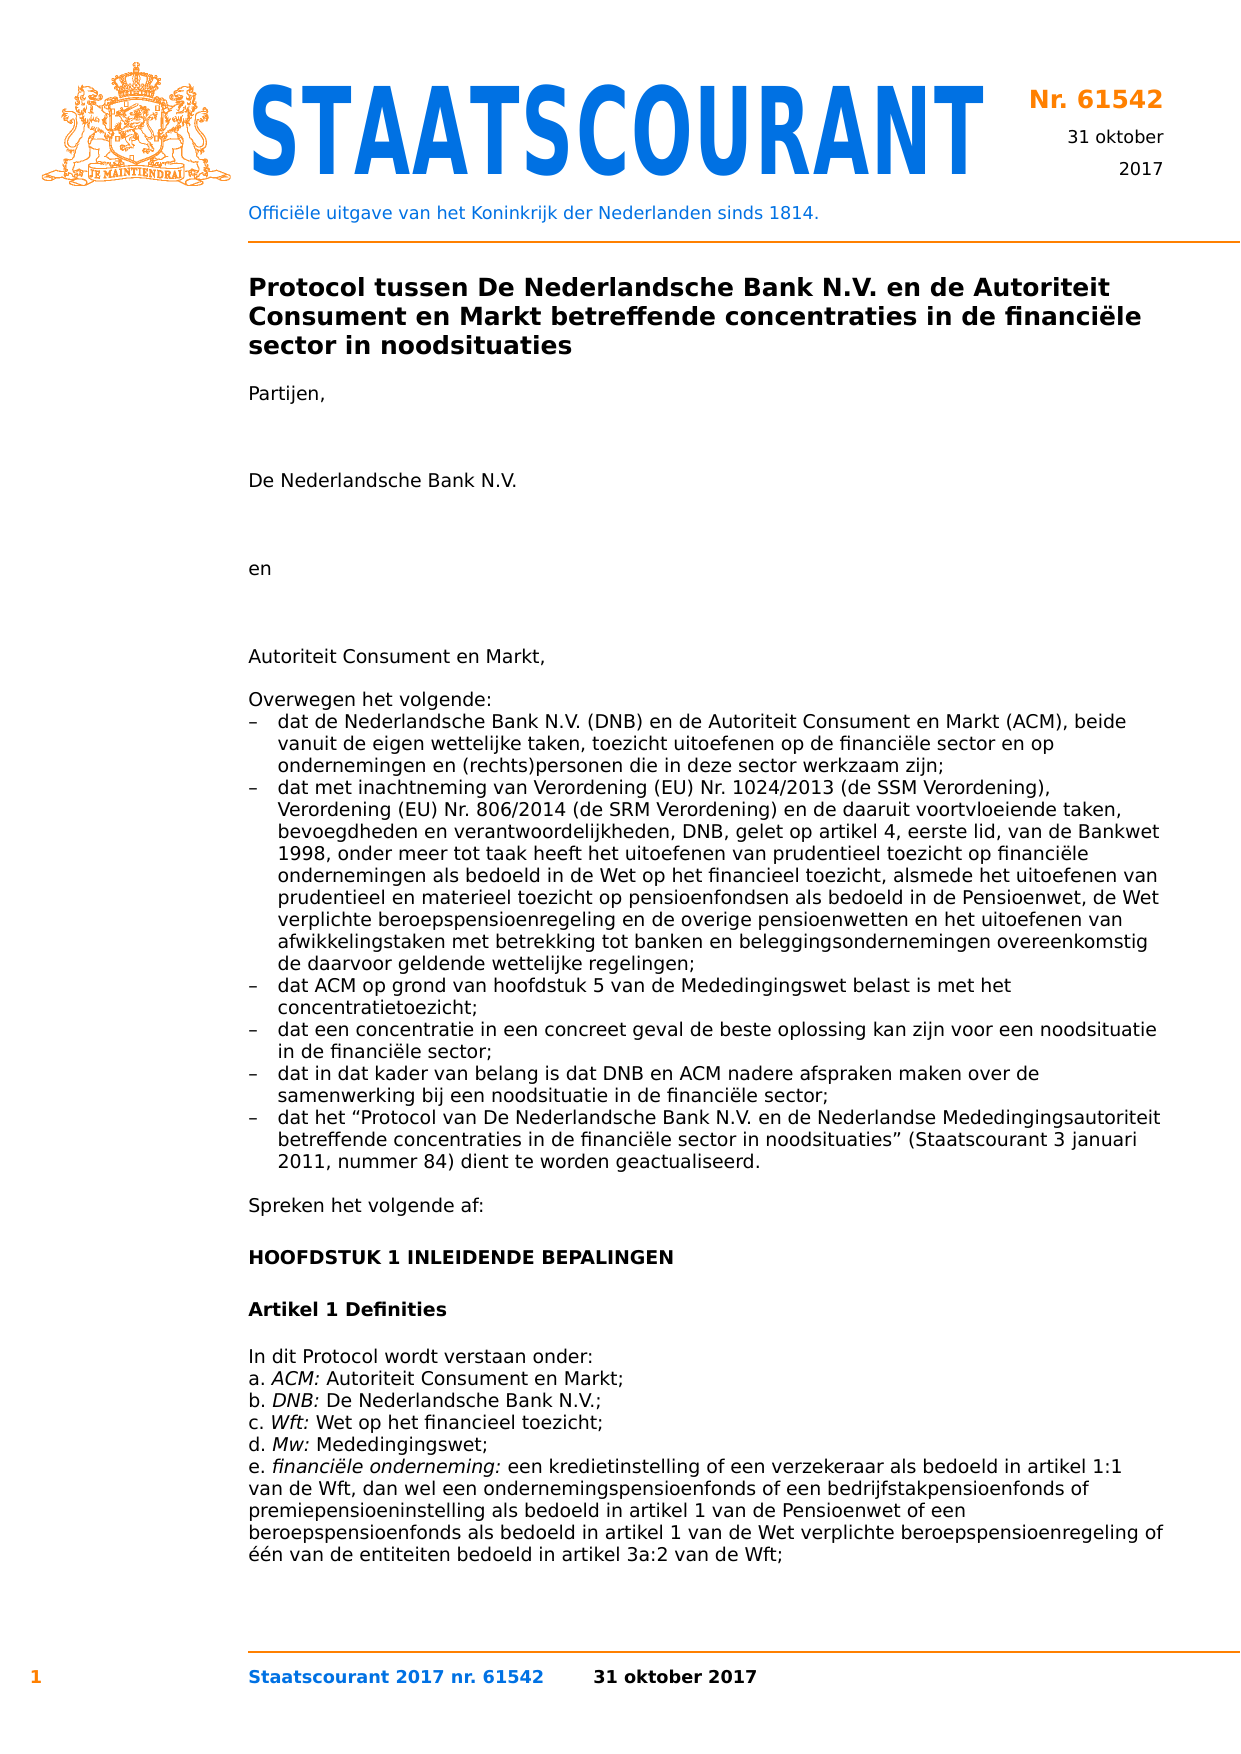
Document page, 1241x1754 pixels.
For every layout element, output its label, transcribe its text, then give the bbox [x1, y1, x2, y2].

text a. ACM: Autoriteit Consument en Markt; [248, 1368, 1163, 1390]
text Overwegen het volgende: [248, 689, 1163, 711]
text De Nederlandsche Bank N.V. [248, 470, 1163, 492]
table_cell 2017 [998, 153, 1240, 203]
text d. Mw: Mededingingswet; [248, 1434, 1163, 1456]
table_cell Officiële uitgave van het Koninkrijk der Nederlanden sinds 1814. [248, 203, 1240, 241]
text Spreken het volgende af: [248, 1195, 1163, 1217]
subtitle HOOFDSTUK 1 INLEIDENDE BEPALINGEN [248, 1247, 1163, 1269]
table_header Nr. 61542 [998, 62, 1240, 121]
text – dat in dat kader van belang is dat DNB en ACM nadere afspraken maken over de samenwerking bij een noodsituatie in de financiële sector; [248, 1063, 1163, 1107]
subtitle Protocol tussen De Nederlandsche Bank N.V. en de Autoriteit Consument en Markt betreffende concentraties in de financiële sector in noodsituaties [248, 273, 1163, 361]
text Autoriteit Consument en Markt, [248, 646, 1163, 667]
text – dat een concentratie in een concreet geval de beste oplossing kan zijn voor een noodsituatie in de financiële sector; [248, 1019, 1163, 1063]
text – dat met inachtneming van Verordening (EU) Nr. 1024/2013 (de SSM Verordening), Verordening (EU) Nr. 806/2014 (de SRM Verordening) en de daaruit voortvloeiende taken, bevoegdheden en verantwoordelijkheden, DNB, gelet op artikel 4, eerste lid, van de Bankwet 1998, onder meer tot taak heeft het uitoefenen van prudentieel toezicht op financiële ondernemingen als bedoeld in de Wet op het financieel toezicht, alsmede het uitoefenen van prudentieel en materieel toezicht op pensioenfondsen als bedoeld in de Pensioenwet, de Wet verplichte beroepspensioenregeling en de overige pensioenwetten en het uitoefenen van afwikkelingstaken met betrekking tot banken en beleggingsondernemingen overeenkomstig de daarvoor geldende wettelijke regelingen; [248, 777, 1163, 975]
text Partijen, [248, 382, 1163, 404]
text – dat de Nederlandsche Bank N.V. (DNB) en de Autoriteit Consument en Markt (ACM), beide vanuit de eigen wettelijke taken, toezicht uitoefenen op de financiële sector en op ondernemingen en (rechts)personen die in deze sector werkzaam zijn; [248, 711, 1163, 777]
table_header [25, 62, 248, 241]
text – dat het “Protocol van De Nederlandsche Bank N.V. en de Nederlandse Mededingingsautoriteit betreffende concentraties in de financiële sector in noodsituaties” (Staatscourant 3 januari 2011, nummer 84) dient te worden geactualiseerd. [248, 1107, 1163, 1173]
text e. financiële onderneming: een kredietinstelling of een verzekeraar als bedoeld in artikel 1:1 van de Wft, dan wel een ondernemingspensioenfonds of een bedrijfstakpensioenfonds of premiepensioeninstelling als bedoeld in artikel 1 van de Pensioenwet of een beroepspensioenfonds als bedoeld in artikel 1 van de Wet verplichte beroepspensioenregeling of één van de entiteiten bedoeld in artikel 3a:2 van de Wft; [248, 1456, 1163, 1566]
subtitle Artikel 1 Definities [248, 1299, 1163, 1321]
text c. Wft: Wet op het financieel toezicht; [248, 1412, 1163, 1434]
table_header STAATSCOURANT [248, 62, 998, 203]
text b. DNB: De Nederlandsche Bank N.V.; [248, 1390, 1163, 1412]
picture [41, 62, 231, 186]
text In dit Protocol wordt verstaan onder: [248, 1346, 1163, 1368]
text – dat ACM op grond van hoofdstuk 5 van de Mededingingswet belast is met het concentratietoezicht; [248, 975, 1163, 1019]
table_cell 31 oktober [998, 121, 1240, 153]
text en [248, 558, 1163, 580]
